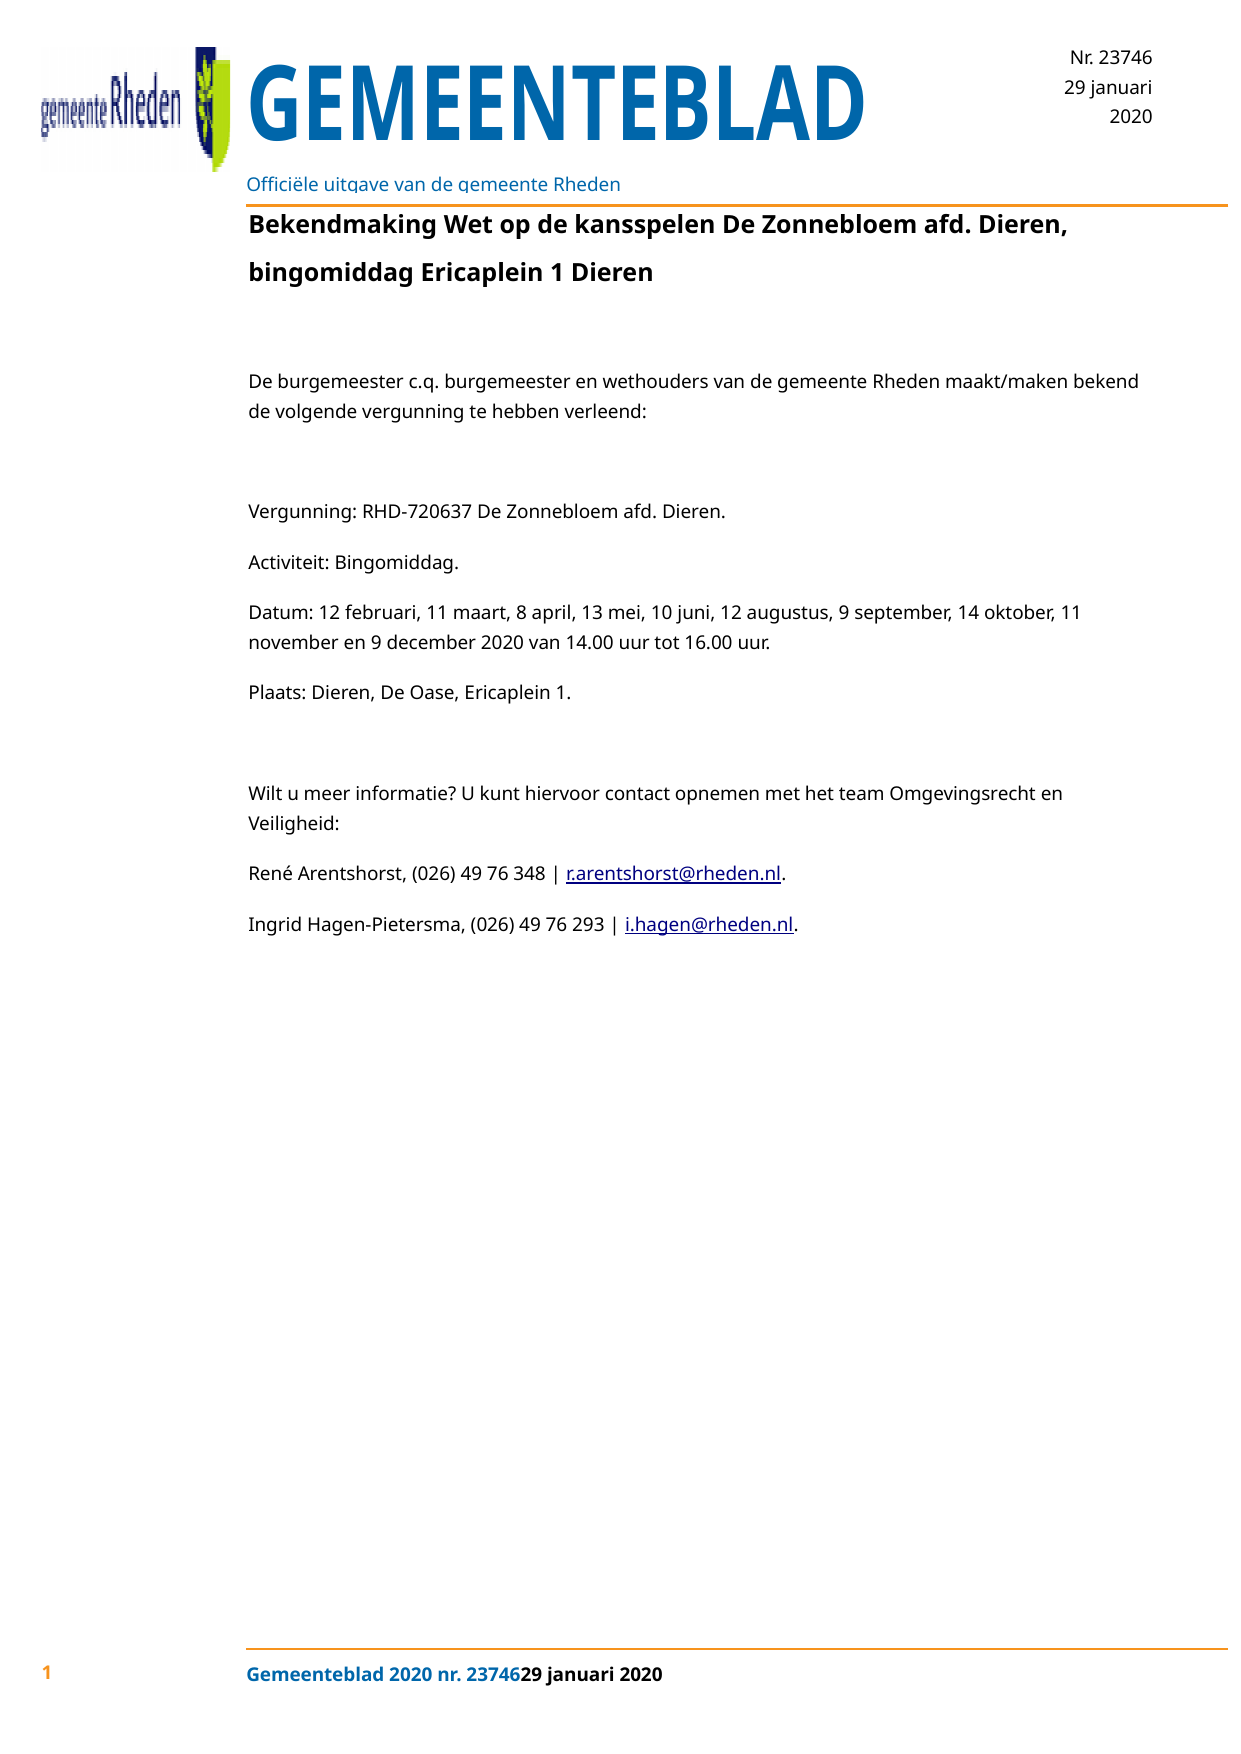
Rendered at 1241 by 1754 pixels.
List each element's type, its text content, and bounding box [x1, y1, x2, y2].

text Bekendmaking Wet op de kansspelen De Zonnebloem afd. Dieren, bingomiddag Ericaplein 1 Dieren [248, 207, 1152, 288]
text Ingrid Hagen-Pietersma, (026) 49 76 293 | i.hagen@rheden.nl. [248, 911, 1152, 937]
text Wilt u meer informatie? U kunt hiervoor contact opnemen met het team Omgevingsrecht en Veiligheid: [248, 780, 1152, 836]
picture [41, 47, 231, 172]
text De burgemeester c.q. burgemeester en wethouders van de gemeente Rheden maakt/maken bekend de volgende vergunning te hebben verleend: [248, 368, 1152, 424]
text Datum: 12 februari, 11 maart, 8 april, 13 mei, 10 juni, 12 augustus, 9 september, 14 oktober, 11 november en 9 december 2020 van 14.00 uur tot 16.00 uur. [248, 599, 1152, 655]
text Plaats: Dieren, De Oase, Ericaplein 1. [248, 679, 1152, 705]
text René Arentshorst, (026) 49 76 348 | r.arentshorst@rheden.nl. [248, 860, 1152, 886]
text Activiteit: Bingomiddag. [248, 549, 1152, 575]
text Vergunning: RHD-720637 De Zonnebloem afd. Dieren. [248, 499, 1152, 524]
